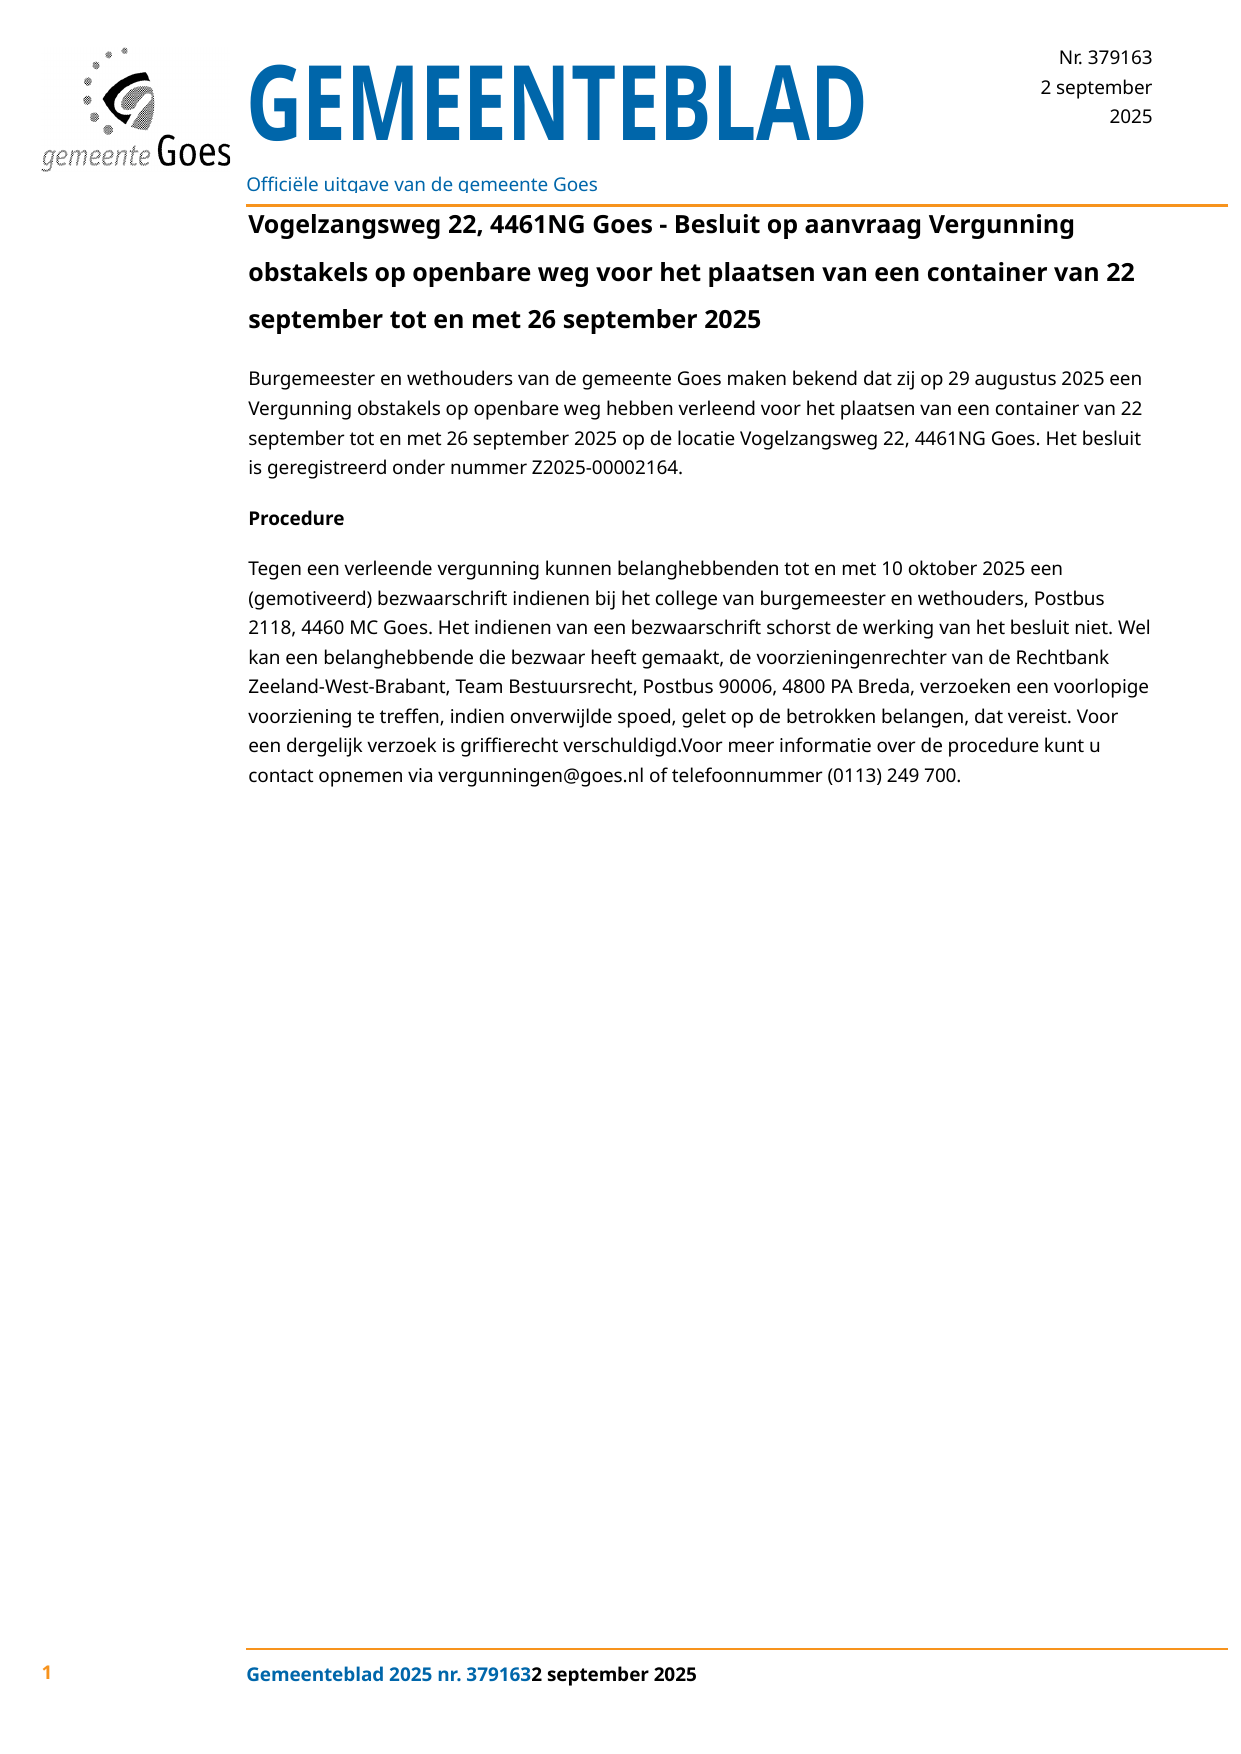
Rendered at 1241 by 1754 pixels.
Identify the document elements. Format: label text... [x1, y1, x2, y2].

picture [41, 47, 231, 172]
text Burgemeester en wethouders van de gemeente Goes maken bekend dat zij op 29 augustus 2025 een Vergunning obstakels op openbare weg hebben verleend voor het plaatsen van een container van 22 september tot en met 26 september 2025 op de locatie Vogelzangsweg 22, 4461NG Goes. Het besluit is geregistreerd onder nummer Z2025-00002164. [248, 366, 1152, 480]
text Tegen een verleende vergunning kunnen belanghebbenden tot en met 10 oktober 2025 een (gemotiveerd) bezwaarschrift indienen bij het college van burgemeester en wethouders, Postbus 2118, 4460 MC Goes. Het indienen van een bezwaarschrift schorst de werking van het besluit niet. Wel kan een belanghebbende die bezwaar heeft gemaakt, de voorzieningenrechter van de Rechtbank Zeeland-West-Brabant, Team Bestuursrecht, Postbus 90006, 4800 PA Breda, verzoeken een voorlopige voorziening te treffen, indien onverwijlde spoed, gelet op de betrokken belangen, dat vereist. Voor een dergelijk verzoek is griffierecht verschuldigd.Voor meer informatie over de procedure kunt u contact opnemen via vergunningen@goes.nl of telefoonnummer (0113) 249 700. [248, 555, 1152, 788]
text Procedure [248, 505, 1152, 530]
text Vogelzangsweg 22, 4461NG Goes - Besluit op aanvraag Vergunning obstakels op openbare weg voor het plaatsen van een container van 22 september tot en met 26 september 2025 [248, 207, 1152, 336]
